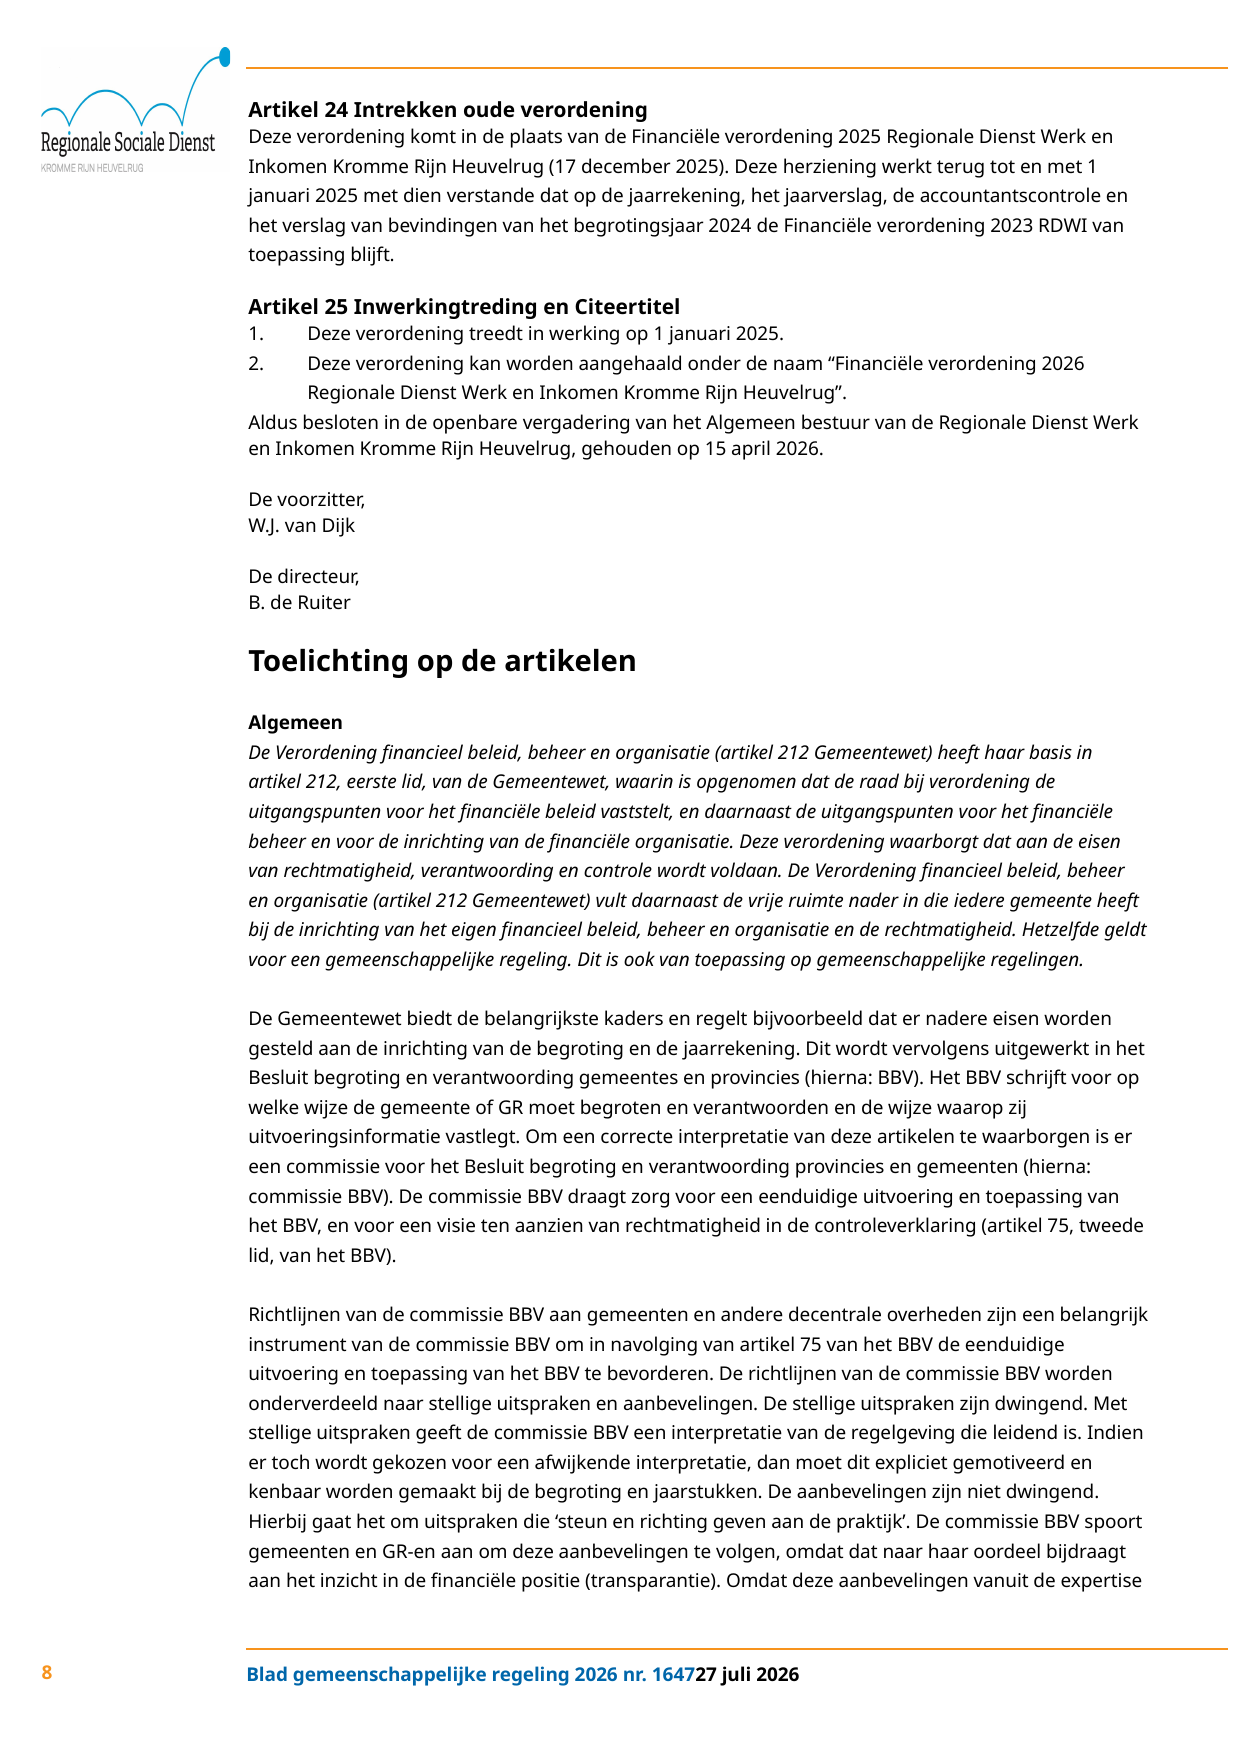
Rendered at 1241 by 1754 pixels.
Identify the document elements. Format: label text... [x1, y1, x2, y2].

text Artikel 25 Inwerkingtreding en Citeertitel [248, 292, 1152, 320]
text Richtlijnen van de commissie BBV aan gemeenten en andere decentrale overheden zijn een belangrijk instrument van de commissie BBV om in navolging van artikel 75 van het BBV de eenduidige uitvoering en toepassing van het BBV te bevorderen. De richtlijnen van de commissie BBV worden onderverdeeld naar stellige uitspraken en aanbevelingen. De stellige uitspraken zijn dwingend. Met stellige uitspraken geeft de commissie BBV een interpretatie van de regelgeving die leidend is. Indien er toch wordt gekozen voor een afwijkende interpretatie, dan moet dit expliciet gemotiveerd en kenbaar worden gemaakt bij de begroting en jaarstukken. De aanbevelingen zijn niet dwingend. Hierbij gaat het om uitspraken die ‘steun en richting geven aan de praktijk’. De commissie BBV spoort gemeenten en GR-en aan om deze aanbevelingen te volgen, omdat dat naar haar oordeel bijdraagt aan het inzicht in de financiële positie (transparantie). Omdat deze aanbevelingen vanuit de expertise [248, 1301, 1152, 1593]
text Toelichting op de artikelen [248, 641, 1152, 680]
text W.J. van Dijk [248, 512, 1152, 538]
list Deze verordening treedt in werking op 1 januari 2025. [248, 320, 1152, 346]
text Algemeen [248, 709, 1152, 735]
text De Verordening financieel beleid, beheer en organisatie (artikel 212 Gemeentewet) heeft haar basis in artikel 212, eerste lid, van de Gemeentewet, waarin is opgenomen dat de raad bij verordening de uitgangspunten voor het financiële beleid vaststelt, en daarnaast de uitgangspunten voor het financiële beheer en voor de inrichting van de financiële organisatie. Deze verordening waarborgt dat aan de eisen van rechtmatigheid, verantwoording en controle wordt voldaan. De Verordening financieel beleid, beheer en organisatie (artikel 212 Gemeentewet) vult daarnaast de vrije ruimte nader in die iedere gemeente heeft bij de inrichting van het eigen financieel beleid, beheer en organisatie en de rechtmatigheid. Hetzelfde geldt voor een gemeenschappelijke regeling. Dit is ook van toepassing op gemeenschappelijke regelingen. [248, 739, 1152, 972]
text Artikel 24 Intrekken oude verordening [248, 95, 1152, 123]
text De directeur, [248, 563, 1152, 589]
text De voorzitter, [248, 486, 1152, 512]
text B. de Ruiter [248, 589, 1152, 615]
list Deze verordening kan worden aangehaald onder de naam “Financiële verordening 2026 Regionale Dienst Werk en Inkomen Kromme Rijn Heuvelrug”. [248, 350, 1152, 405]
text Deze verordening komt in de plaats van de Financiële verordening 2025 Regionale Dienst Werk en Inkomen Kromme Rijn Heuvelrug (17 december 2025). Deze herziening werkt terug tot en met 1 januari 2025 met dien verstande dat op de jaarrekening, het jaarverslag, de accountantscontrole en het verslag van bevindingen van het begrotingsjaar 2024 de Financiële verordening 2023 RDWI van toepassing blijft. [248, 123, 1152, 267]
text De Gemeentewet biedt de belangrijkste kaders en regelt bijvoorbeeld dat er nadere eisen worden gesteld aan de inrichting van de begroting en de jaarrekening. Dit wordt vervolgens uitgewerkt in het Besluit begroting en verantwoording gemeentes en provincies (hierna: BBV). Het BBV schrijft voor op welke wijze de gemeente of GR moet begroten en verantwoorden en de wijze waarop zij uitvoeringsinformatie vastlegt. Om een correcte interpretatie van deze artikelen te waarborgen is er een commissie voor het Besluit begroting en verantwoording provincies en gemeenten (hierna: commissie BBV). De commissie BBV draagt zorg voor een eenduidige uitvoering en toepassing van het BBV, en voor een visie ten aanzien van rechtmatigheid in de controleverklaring (artikel 75, tweede lid, van het BBV). [248, 1005, 1152, 1268]
picture [41, 47, 231, 172]
text Aldus besloten in de openbare vergadering van het Algemeen bestuur van de Regionale Dienst Werk en Inkomen Kromme Rijn Heuvelrug, gehouden op 15 april 2026. [248, 409, 1152, 461]
